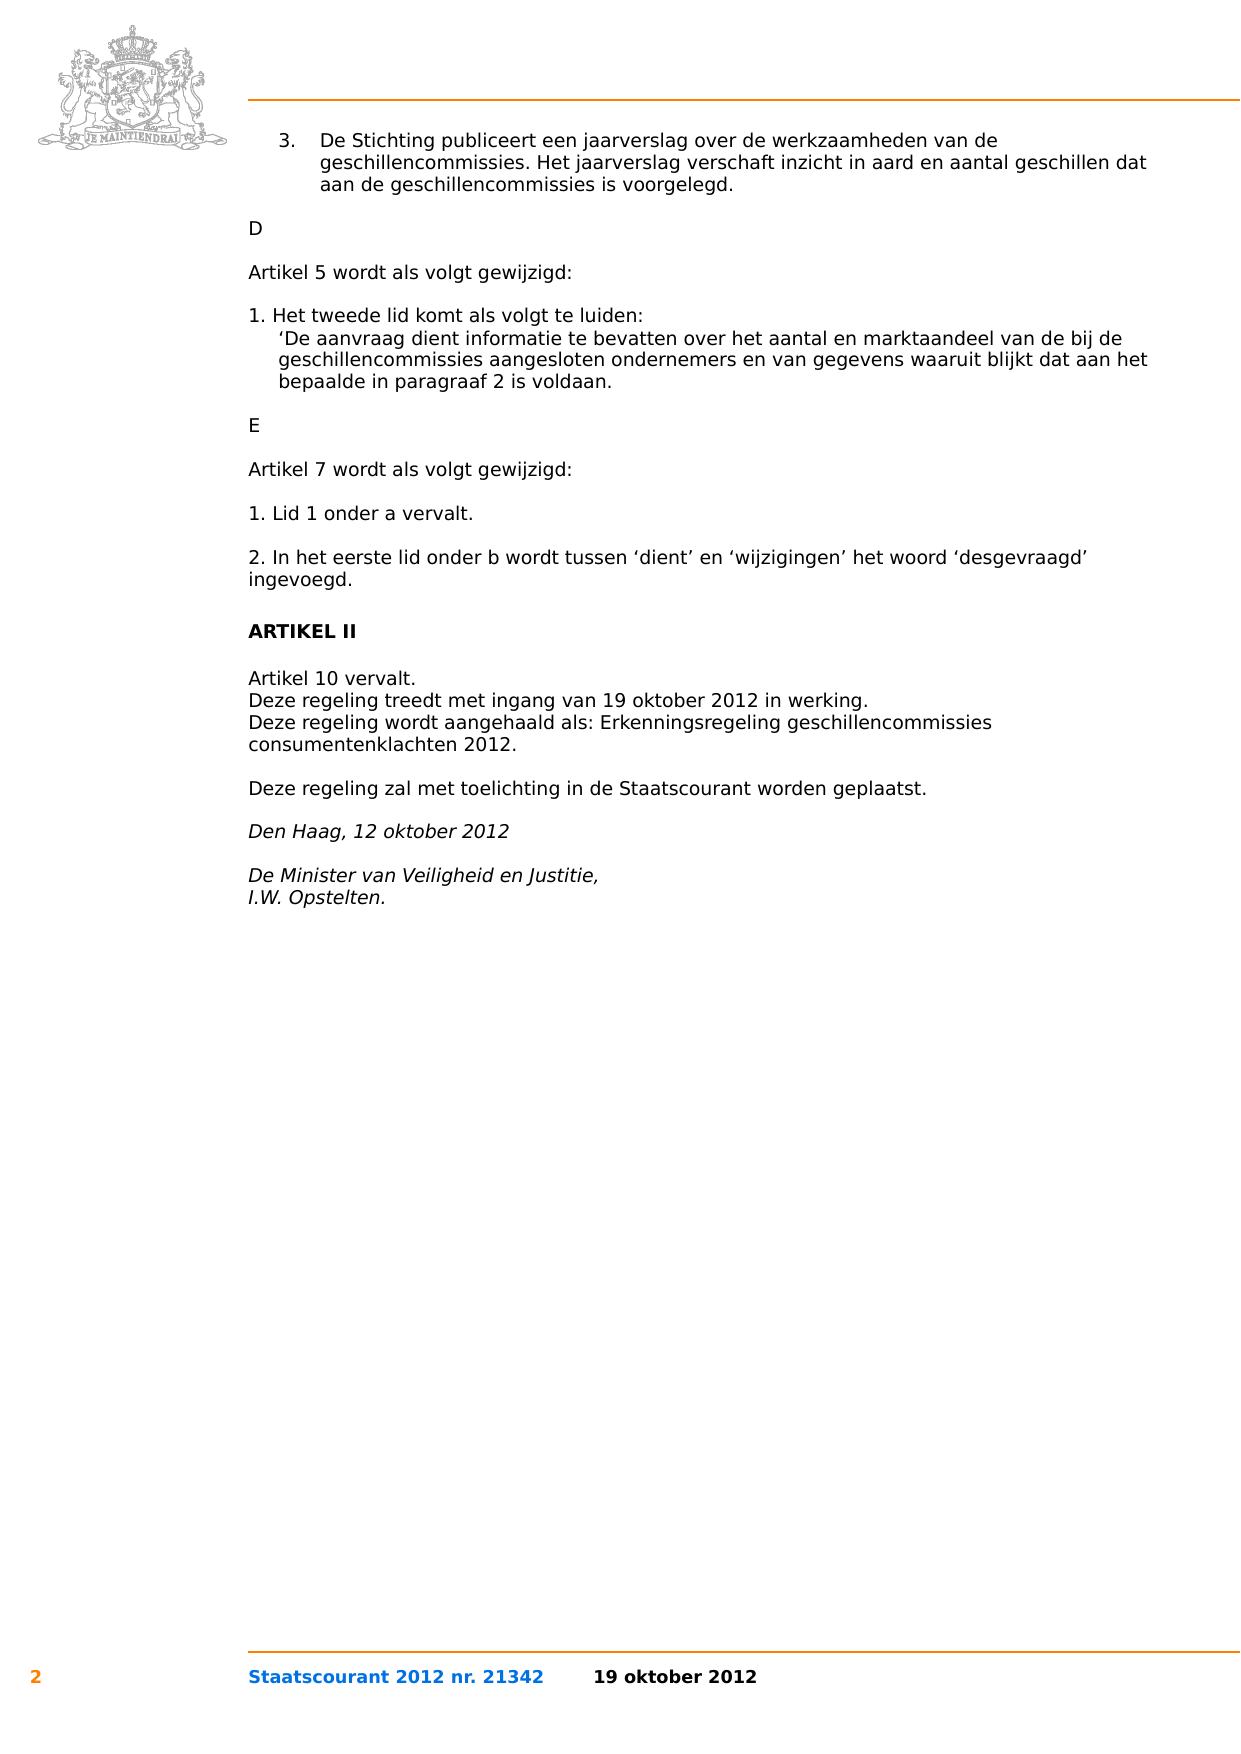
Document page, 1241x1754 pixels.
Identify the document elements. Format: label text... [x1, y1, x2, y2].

text Artikel 7 wordt als volgt gewijzigd: [248, 459, 1163, 481]
picture [38, 25, 227, 150]
text De Minister van Veiligheid en Justitie, I.W. Opstelten. [248, 865, 1163, 909]
text 2. In het eerste lid onder b wordt tussen ‘dient’ en ‘wijzigingen’ het woord ‘desgevraagd’ ingevoegd. [248, 547, 1163, 591]
text Den Haag, 12 oktober 2012 [248, 821, 1163, 843]
text Deze regeling treedt met ingang van 19 oktober 2012 in werking. [248, 690, 1163, 712]
text Deze regeling wordt aangehaald als: Erkenningsregeling geschillencommissies consumentenklachten 2012. [248, 712, 1163, 756]
text Deze regeling zal met toelichting in de Staatscourant worden geplaatst. [248, 777, 1163, 799]
text 3. De Stichting publiceert een jaarverslag over de werkzaamheden van de geschillencommissies. Het jaarverslag verschaft inzicht in aard en aantal geschillen dat aan de geschillencommissies is voorgelegd. [278, 130, 1163, 196]
text 1. Het tweede lid komt als volgt te luiden: [248, 305, 1163, 327]
text ‘De aanvraag dient informatie te bevatten over het aantal en marktaandeel van de bij de geschillencommissies aangesloten ondernemers en van gegevens waaruit blijkt dat aan het bepaalde in paragraaf 2 is voldaan. [278, 327, 1163, 393]
text Artikel 10 vervalt. [248, 668, 1163, 690]
text 1. Lid 1 onder a vervalt. [248, 503, 1163, 525]
subtitle ARTIKEL II [248, 621, 1163, 643]
text Artikel 5 wordt als volgt gewijzigd: [248, 262, 1163, 283]
text E [248, 415, 1163, 437]
text D [248, 218, 1163, 240]
